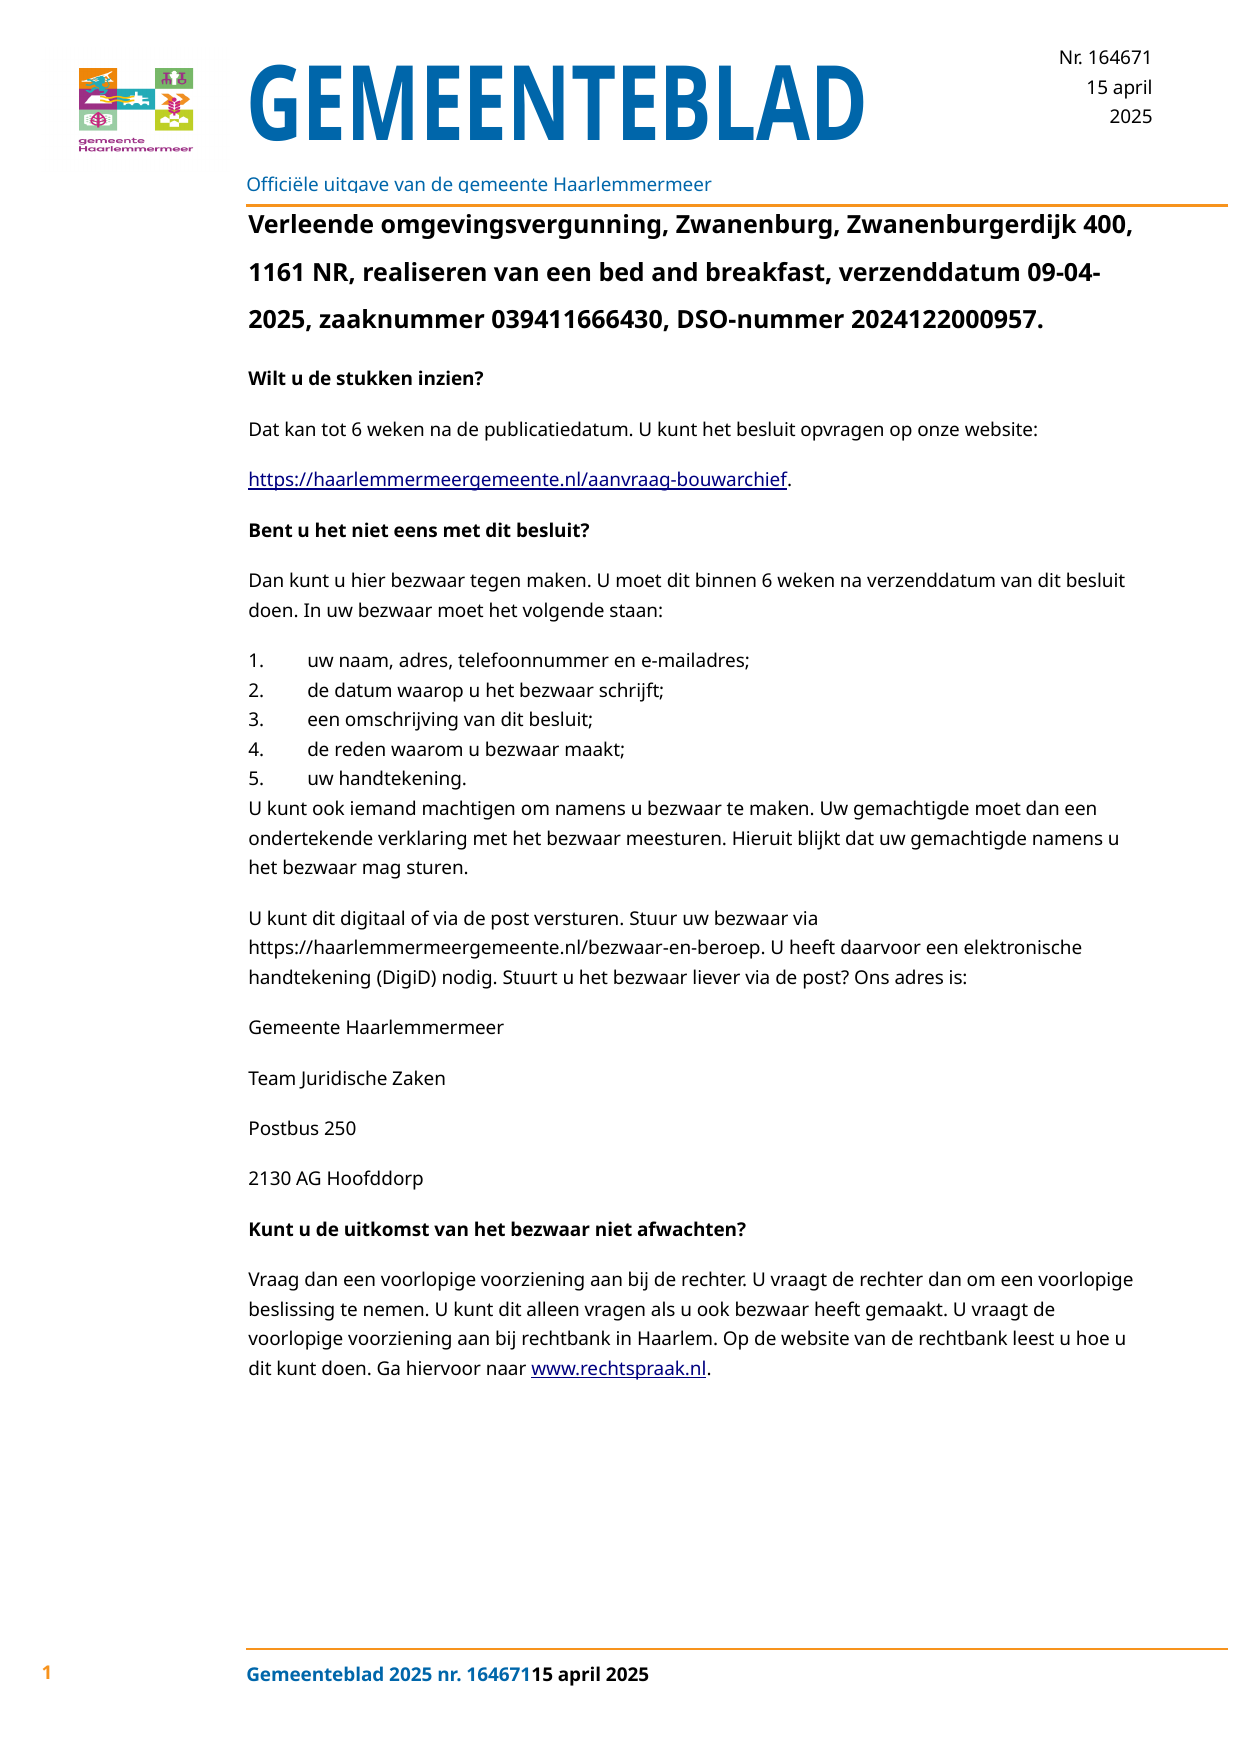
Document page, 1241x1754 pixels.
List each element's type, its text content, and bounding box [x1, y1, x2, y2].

list uw naam, adres, telefoonnummer en e-mailadres; [248, 647, 1152, 673]
text Kunt u de uitkomst van het bezwaar niet afwachten? [248, 1216, 1152, 1242]
text Vraag dan een voorlopige voorziening aan bij de rechter. U vraagt de rechter dan om een voorlopige beslissing te nemen. U kunt dit alleen vragen als u ook bezwaar heeft gemaakt. U vraagt de voorlopige voorziening aan bij rechtbank in Haarlem. Op de website van de rechtbank leest u hoe u dit kunt doen. Ga hiervoor naar www.rechtspraak.nl. [248, 1266, 1152, 1381]
text U kunt ook iemand machtigen om namens u bezwaar te maken. Uw gemachtigde moet dan een ondertekende verklaring met het bezwaar meesturen. Hieruit blijkt dat uw gemachtigde namens u het bezwaar mag sturen. [248, 795, 1152, 880]
text 2130 AG Hoofddorp [248, 1166, 1152, 1191]
text Dan kunt u hier bezwaar tegen maken. U moet dit binnen 6 weken na verzenddatum van dit besluit doen. In uw bezwaar moet het volgende staan: [248, 567, 1152, 622]
picture [41, 47, 231, 172]
text https://haarlemmermeergemeente.nl/aanvraag-bouwarchief. [248, 466, 1152, 492]
text U kunt dit digitaal of via de post versturen. Stuur uw bezwaar via https://haarlemmermeergemeente.nl/bezwaar-en-beroep. U heeft daarvoor een elektronische handtekening (DigiD) nodig. Stuurt u het bezwaar liever via de post? Ons adres is: [248, 905, 1152, 989]
text Postbus 250 [248, 1115, 1152, 1141]
text Gemeente Haarlemmermeer [248, 1014, 1152, 1040]
list een omschrijving van dit besluit; [248, 706, 1152, 732]
text Dat kan tot 6 weken na de publicatiedatum. U kunt het besluit opvragen op onze website: [248, 416, 1152, 442]
list de datum waarop u het bezwaar schrijft; [248, 677, 1152, 702]
text Bent u het niet eens met dit besluit? [248, 517, 1152, 542]
list uw handtekening. [248, 766, 1152, 791]
text Wilt u de stukken inzien? [248, 366, 1152, 391]
text Team Juridische Zaken [248, 1065, 1152, 1090]
text Verleende omgevingsvergunning, Zwanenburg, Zwanenburgerdijk 400, 1161 NR, realiseren van een bed and breakfast, verzenddatum 09-04-2025, zaaknummer 039411666430, DSO-nummer 2024122000957. [248, 207, 1152, 336]
list de reden waarom u bezwaar maakt; [248, 736, 1152, 762]
